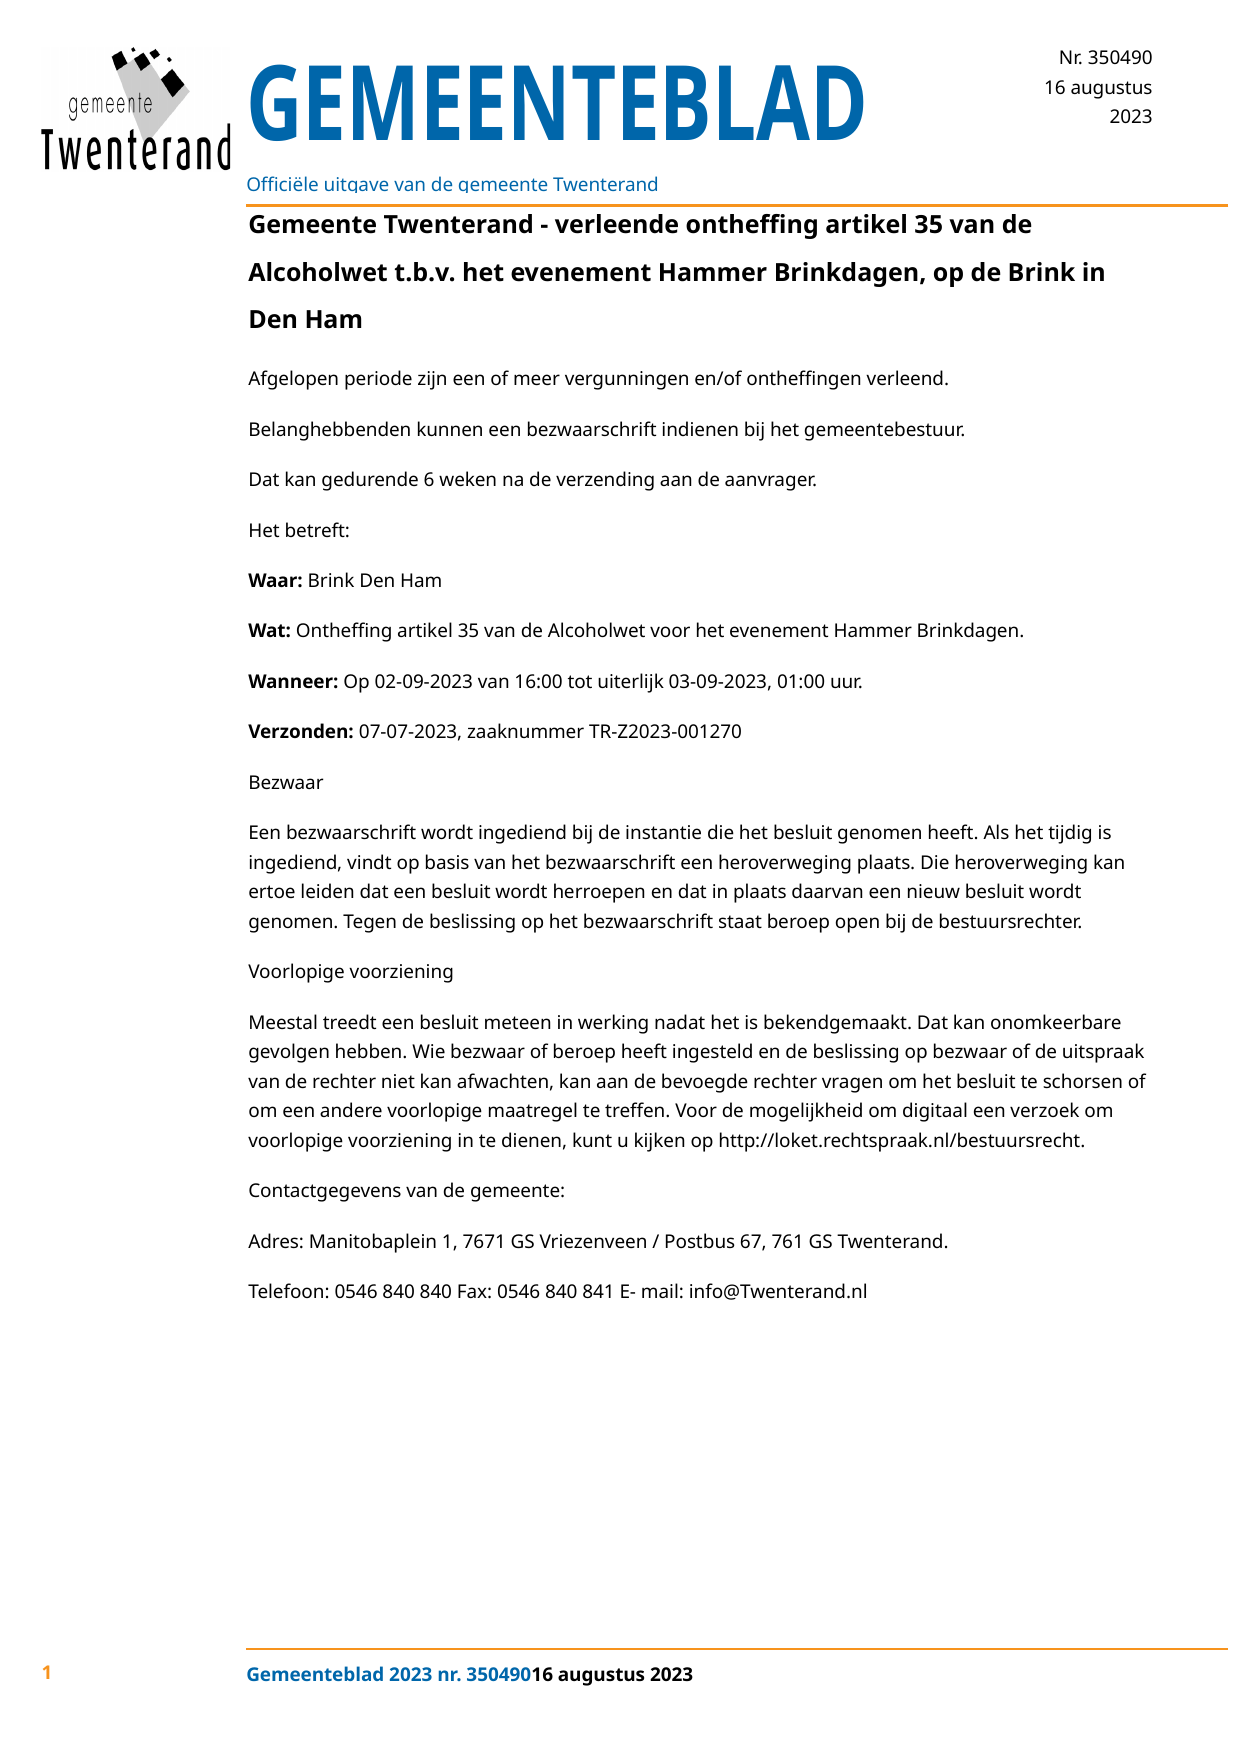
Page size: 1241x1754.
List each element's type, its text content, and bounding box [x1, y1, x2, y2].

text Telefoon: 0546 840 840 Fax: 0546 840 841 E- mail: info@Twenterand.nl [248, 1278, 1152, 1304]
text Voorlopige voorziening [248, 958, 1152, 984]
text Afgelopen periode zijn een of meer vergunningen en/of ontheffingen verleend. [248, 366, 1152, 391]
text Waar: Brink Den Ham [248, 567, 1152, 593]
text Meestal treedt een besluit meteen in werking nadat het is bekendgemaakt. Dat kan onomkeerbare gevolgen hebben. Wie bezwaar of beroep heeft ingesteld en de beslissing op bezwaar of de uitspraak van de rechter niet kan afwachten, kan aan de bevoegde rechter vragen om het besluit te schorsen of om een andere voorlopige maatregel te treffen. Voor de mogelijkheid om digitaal een verzoek om voorlopige voorziening in te dienen, kunt u kijken op http://loket.rechtspraak.nl/bestuursrecht. [248, 1009, 1152, 1153]
text Dat kan gedurende 6 weken na de verzending aan de aanvrager. [248, 466, 1152, 492]
text Een bezwaarschrift wordt ingediend bij de instantie die het besluit genomen heeft. Als het tijdig is ingediend, vindt op basis van het bezwaarschrift een heroverweging plaats. Die heroverweging kan ertoe leiden dat een besluit wordt herroepen en dat in plaats daarvan een nieuw besluit wordt genomen. Tegen de beslissing op het bezwaarschrift staat beroep open bij de bestuursrechter. [248, 819, 1152, 934]
text Wanneer: Op 02-09-2023 van 16:00 tot uiterlijk 03-09-2023, 01:00 uur. [248, 668, 1152, 694]
text Adres: Manitobaplein 1, 7671 GS Vriezenveen / Postbus 67, 761 GS Twenterand. [248, 1228, 1152, 1254]
text Verzonden: 07-07-2023, zaaknummer TR-Z2023-001270 [248, 718, 1152, 744]
text Gemeente Twenterand - verleende ontheffing artikel 35 van de Alcoholwet t.b.v. het evenement Hammer Brinkdagen, op de Brink in Den Ham [248, 207, 1152, 336]
text Het betreft: [248, 517, 1152, 542]
text Contactgegevens van de gemeente: [248, 1178, 1152, 1203]
text Wat: Ontheffing artikel 35 van de Alcoholwet voor het evenement Hammer Brinkdagen. [248, 618, 1152, 643]
picture [41, 47, 231, 172]
text Belanghebbenden kunnen een bezwaarschrift indienen bij het gemeentebestuur. [248, 416, 1152, 442]
text Bezwaar [248, 769, 1152, 794]
